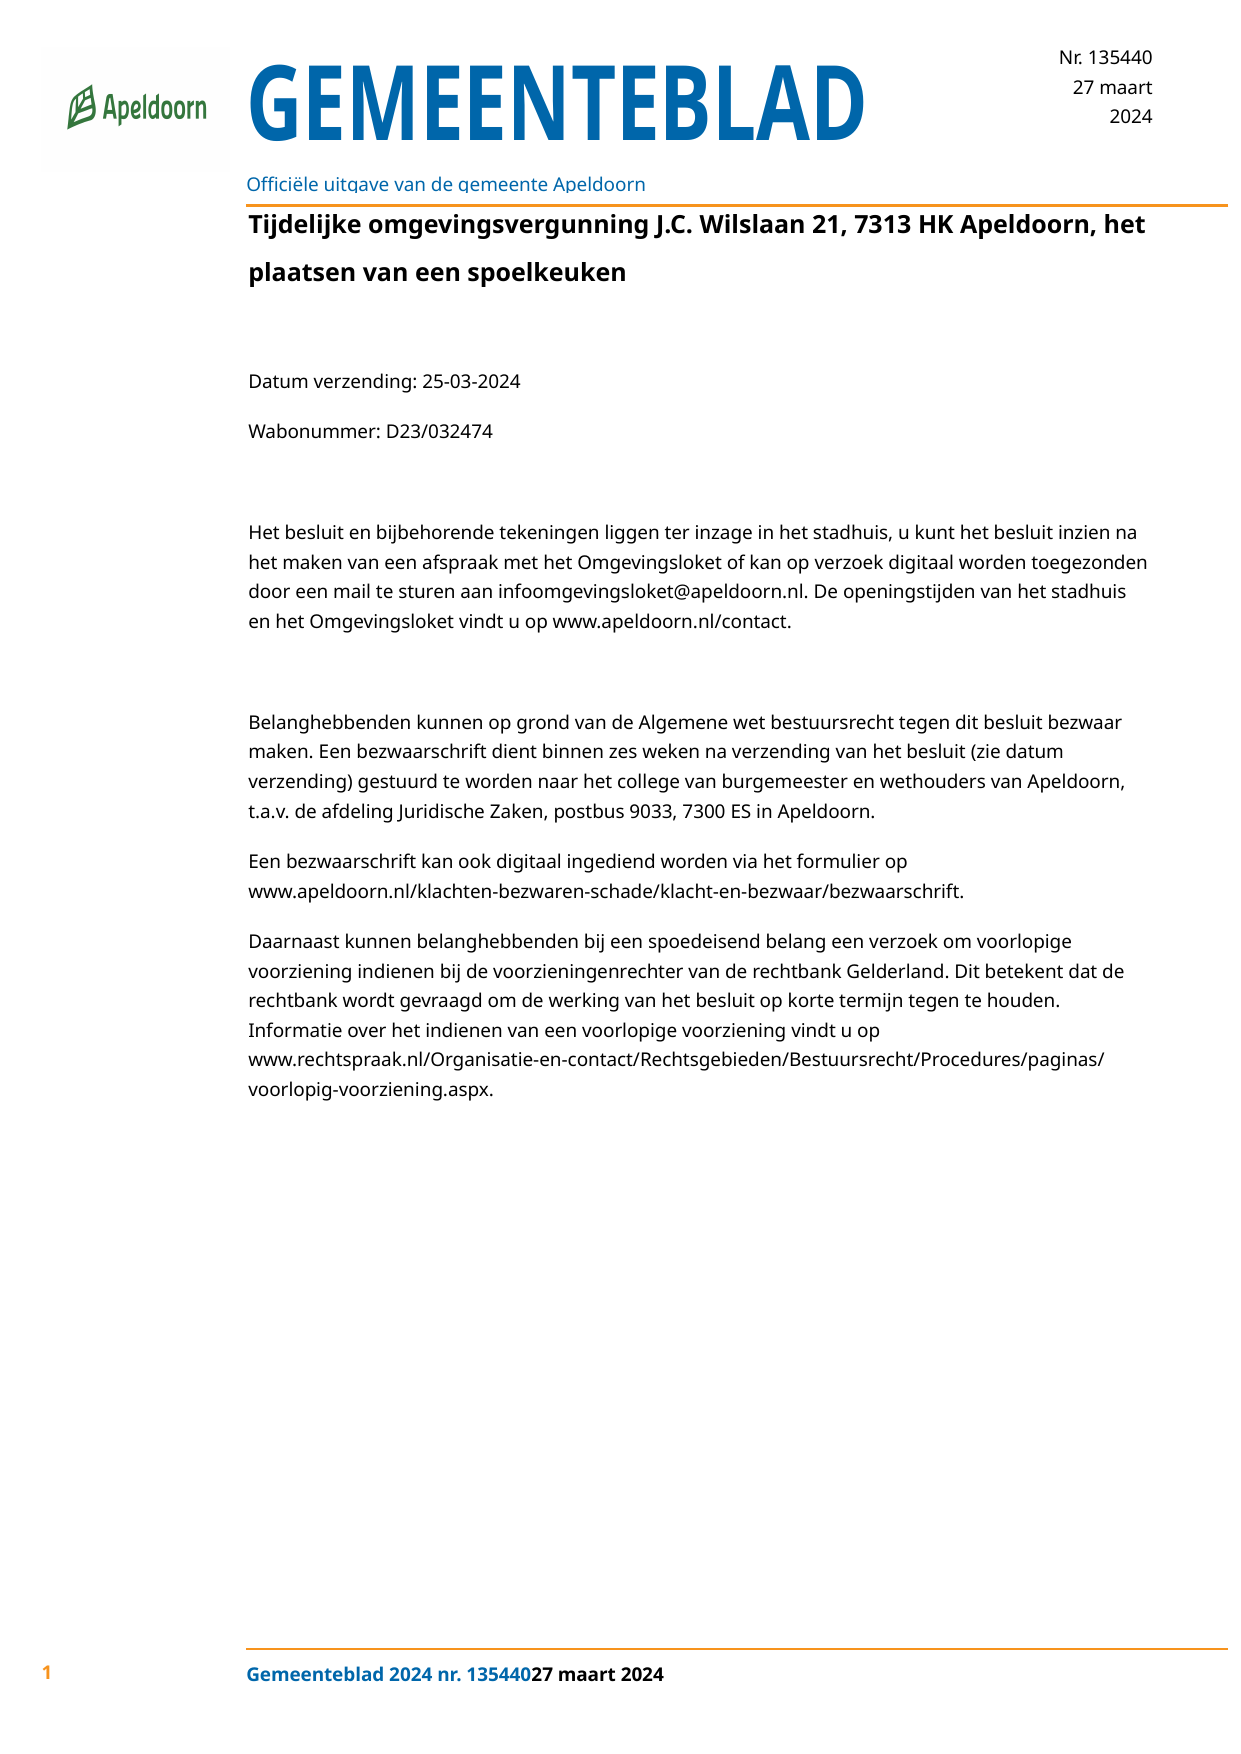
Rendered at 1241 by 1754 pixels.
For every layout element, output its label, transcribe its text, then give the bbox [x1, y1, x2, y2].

text Een bezwaarschrift kan ook digitaal ingediend worden via het formulier op www.apeldoorn.nl/klachten-bezwaren-schade/klacht-en-bezwaar/bezwaarschrift. [248, 848, 1152, 904]
text Belanghebbenden kunnen op grond van de Algemene wet bestuursrecht tegen dit besluit bezwaar maken. Een bezwaarschrift dient binnen zes weken na verzending van het besluit (zie datum verzending) gestuurd te worden naar het college van burgemeester en wethouders van Apeldoorn, t.a.v. de afdeling Juridische Zaken, postbus 9033, 7300 ES in Apeldoorn. [248, 709, 1152, 824]
text Daarnaast kunnen belanghebbenden bij een spoedeisend belang een verzoek om voorlopige voorziening indienen bij de voorzieningenrechter van de rechtbank Gelderland. Dit betekent dat de rechtbank wordt gevraagd om de werking van het besluit op korte termijn tegen te houden. Informatie over het indienen van een voorlopige voorziening vindt u op www.rechtspraak.nl/Organisatie-en-contact/Rechtsgebieden/Bestuursrecht/Procedures/paginas/voorlopig-voorziening.aspx. [248, 928, 1152, 1102]
picture [41, 47, 231, 172]
text Datum verzending: 25-03-2024 [248, 368, 1152, 394]
text Tijdelijke omgevingsvergunning J.C. Wilslaan 21, 7313 HK Apeldoorn, het plaatsen van een spoelkeuken [248, 207, 1152, 288]
text Het besluit en bijbehorende tekeningen liggen ter inzage in het stadhuis, u kunt het besluit inzien na het maken van een afspraak met het Omgevingsloket of kan op verzoek digitaal worden toegezonden door een mail te sturen aan infoomgevingsloket@apeldoorn.nl. De openingstijden van het stadhuis en het Omgevingsloket vindt u op www.apeldoorn.nl/contact. [248, 519, 1152, 634]
text Wabonummer: D23/032474 [248, 419, 1152, 444]
